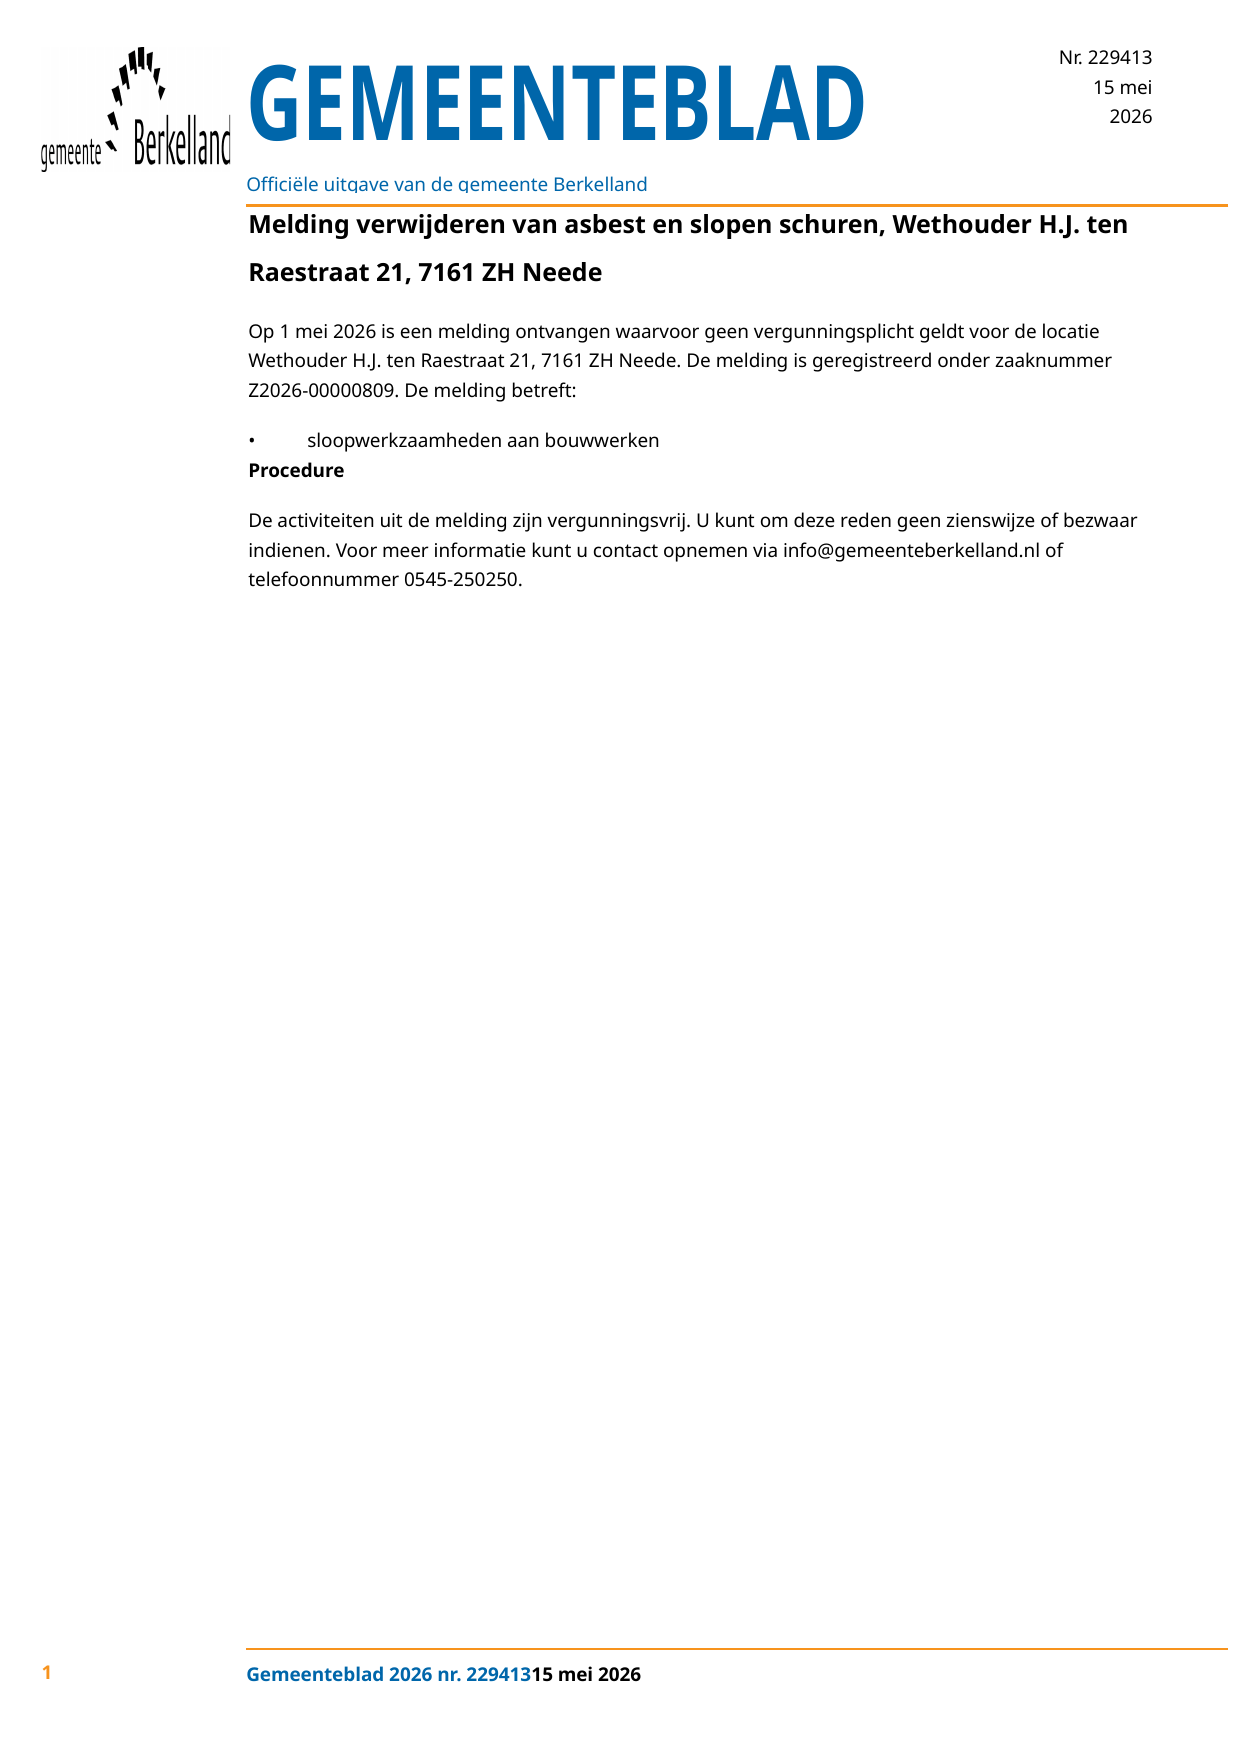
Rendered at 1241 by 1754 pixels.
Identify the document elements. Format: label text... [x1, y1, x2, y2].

text Procedure [248, 457, 1152, 483]
text De activiteiten uit de melding zijn vergunningsvrij. U kunt om deze reden geen zienswijze of bezwaar indienen. Voor meer informatie kunt u contact opnemen via info@gemeenteberkelland.nl of telefoonnummer 0545-250250. [248, 507, 1152, 592]
list sloopwerkzaamheden aan bouwwerken [248, 427, 1152, 453]
text Op 1 mei 2026 is een melding ontvangen waarvoor geen vergunningsplicht geldt voor de locatie Wethouder H.J. ten Raestraat 21, 7161 ZH Neede. De melding is geregistreerd onder zaaknummer Z2026-00000809. De melding betreft: [248, 318, 1152, 403]
picture [41, 47, 231, 172]
text Melding verwijderen van asbest en slopen schuren, Wethouder H.J. ten Raestraat 21, 7161 ZH Neede [248, 207, 1152, 288]
